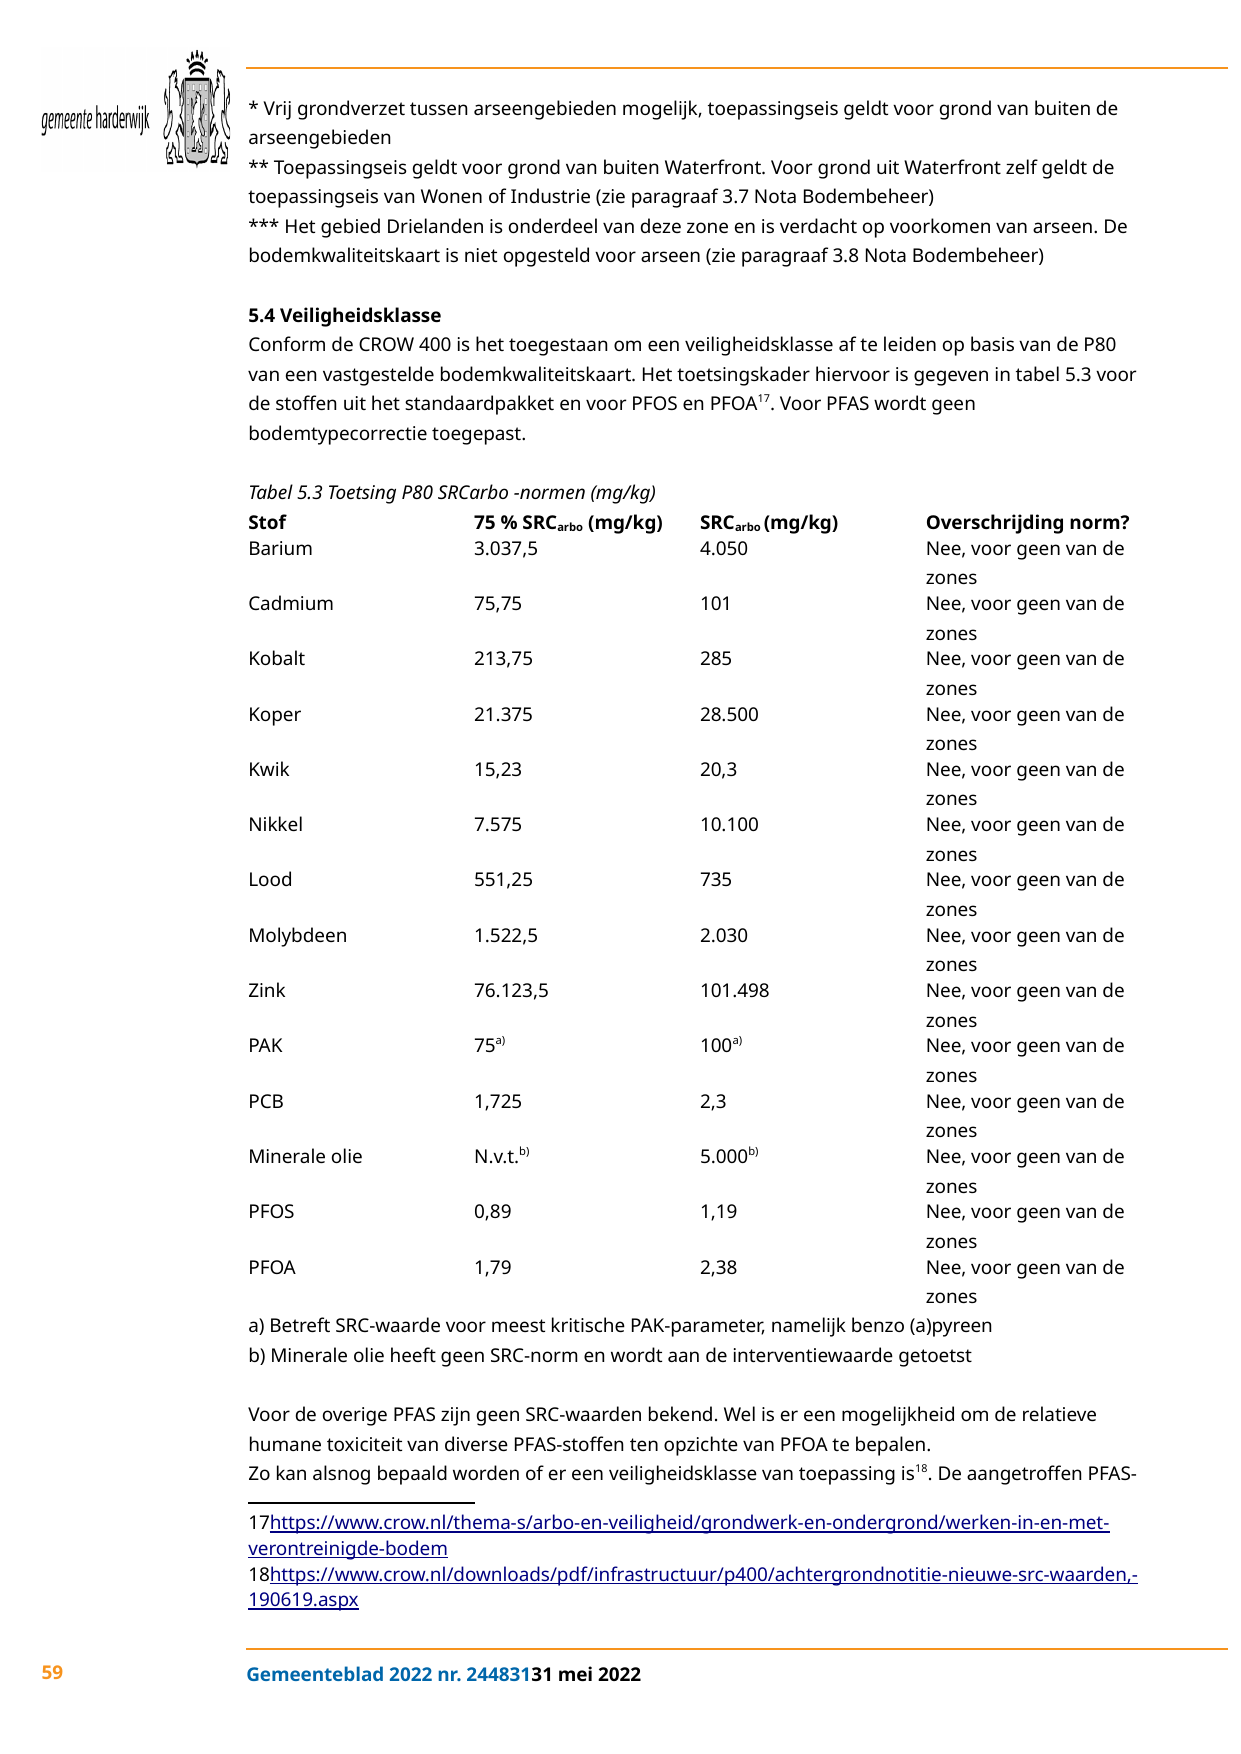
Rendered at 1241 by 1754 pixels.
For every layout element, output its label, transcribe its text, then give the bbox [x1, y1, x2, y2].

table_cell Minerale olie [248, 1143, 474, 1198]
table_cell 28.500 [700, 701, 926, 756]
table_cell N.v.t.b) [474, 1143, 700, 1198]
table_cell 1,19 [700, 1199, 926, 1254]
table_cell 20,3 [700, 756, 926, 811]
table_cell 76.123,5 [474, 977, 700, 1033]
table_cell Nee, voor geen van de zones [926, 867, 1152, 922]
table_cell 101.498 [700, 977, 926, 1033]
table_cell Nee, voor geen van de zones [926, 535, 1152, 590]
text *** Het gebied Drielanden is onderdeel van deze zone en is verdacht op voorkomen van arseen. De bodemkwaliteitskaart is niet opgesteld voor arseen (zie paragraaf 3.8 Nota Bodembeheer) [248, 213, 1152, 268]
text Tabel 5.3 Toetsing P80 SRCarbo -normen (mg/kg) [248, 479, 1152, 505]
table_cell Lood [248, 867, 474, 922]
text b) Minerale olie heeft geen SRC-norm en wordt aan de interventiewaarde getoetst [248, 1342, 1152, 1368]
table_cell PAK [248, 1033, 474, 1088]
table_cell 15,23 [474, 756, 700, 811]
table_cell 10.100 [700, 811, 926, 867]
table_cell 285 [700, 645, 926, 701]
table_cell 100a) [700, 1033, 926, 1088]
table_cell 735 [700, 867, 926, 922]
table_cell Kobalt [248, 645, 474, 701]
table_cell Nee, voor geen van de zones [926, 1143, 1152, 1198]
text * Vrij grondverzet tussen arseengebieden mogelijk, toepassingseis geldt voor grond van buiten de arseengebieden [248, 95, 1152, 150]
table_cell Nee, voor geen van de zones [926, 1088, 1152, 1143]
text Voor de overige PFAS zijn geen SRC-waarden bekend. Wel is er een mogelijkheid om de relatieve humane toxiciteit van diverse PFAS-stoffen ten opzichte van PFOA te bepalen. [248, 1401, 1152, 1456]
table_cell 3.037,5 [474, 535, 700, 590]
table_header SRCarbo (mg/kg) [700, 509, 926, 535]
table_cell Nee, voor geen van de zones [926, 977, 1152, 1033]
table_cell 75,75 [474, 590, 700, 645]
table_cell Nee, voor geen van de zones [926, 645, 1152, 701]
text 5.4 Veiligheidsklasse [248, 302, 1152, 328]
text https://www.crow.nl/thema-s/arbo-en-veiligheid/grondwerk-en-ondergrond/werken-in-en-met-verontreinigde-bodem [248, 1509, 1152, 1561]
table_cell 1,79 [474, 1254, 700, 1309]
table_cell 2,3 [700, 1088, 926, 1143]
table_cell 101 [700, 590, 926, 645]
table_cell PFOA [248, 1254, 474, 1309]
table_cell Zink [248, 977, 474, 1033]
table_cell PFOS [248, 1199, 474, 1254]
table_cell Nee, voor geen van de zones [926, 1254, 1152, 1309]
table_cell Kwik [248, 756, 474, 811]
table_cell Nee, voor geen van de zones [926, 590, 1152, 645]
table_cell 1.522,5 [474, 922, 700, 977]
text a) Betreft SRC-waarde voor meest kritische PAK-parameter, namelijk benzo (a)pyreen [248, 1312, 1152, 1338]
table_cell Nee, voor geen van de zones [926, 756, 1152, 811]
table_cell Molybdeen [248, 922, 474, 977]
table_header Overschrijding norm? [926, 509, 1152, 535]
table_cell Nee, voor geen van de zones [926, 811, 1152, 867]
table_cell Barium [248, 535, 474, 590]
picture [41, 47, 231, 172]
table_cell 5.000b) [700, 1143, 926, 1198]
text ** Toepassingseis geldt voor grond van buiten Waterfront. Voor grond uit Waterfront zelf geldt de toepassingseis van Wonen of Industrie (zie paragraaf 3.7 Nota Bodembeheer) [248, 154, 1152, 209]
table_cell 2,38 [700, 1254, 926, 1309]
table_cell Nee, voor geen van de zones [926, 922, 1152, 977]
table_cell 7.575 [474, 811, 700, 867]
table_cell 0,89 [474, 1199, 700, 1254]
table_cell Nee, voor geen van de zones [926, 1199, 1152, 1254]
table_cell Nikkel [248, 811, 474, 867]
table_cell 75a) [474, 1033, 700, 1088]
text Conform de CROW 400 is het toegestaan om een veiligheidsklasse af te leiden op basis van de P80 van een vastgestelde bodemkwaliteitskaart. Het toetsingskader hiervoor is gegeven in tabel 5.3 voor de stoffen uit het standaardpakket en voor PFOS en PFOA. Voor PFAS wordt geen bodemtypecorrectie toegepast. [248, 331, 1152, 446]
table_cell Nee, voor geen van de zones [926, 701, 1152, 756]
table_cell 21.375 [474, 701, 700, 756]
table_cell 1,725 [474, 1088, 700, 1143]
table_cell Cadmium [248, 590, 474, 645]
table_cell 213,75 [474, 645, 700, 701]
table_cell PCB [248, 1088, 474, 1143]
text https://www.crow.nl/downloads/pdf/infrastructuur/p400/achtergrondnotitie-nieuwe-src-waarden,-190619.aspx [248, 1561, 1152, 1612]
table_cell Nee, voor geen van de zones [926, 1033, 1152, 1088]
table_cell 551,25 [474, 867, 700, 922]
table_cell Koper [248, 701, 474, 756]
table_cell 4.050 [700, 535, 926, 590]
table_header 75 % SRCarbo (mg/kg) [474, 509, 700, 535]
table_cell 2.030 [700, 922, 926, 977]
table_header Stof [248, 509, 474, 535]
text Zo kan alsnog bepaald worden of er een veiligheidsklasse van toepassing is. De aangetroffen PFAS- [248, 1460, 1152, 1486]
